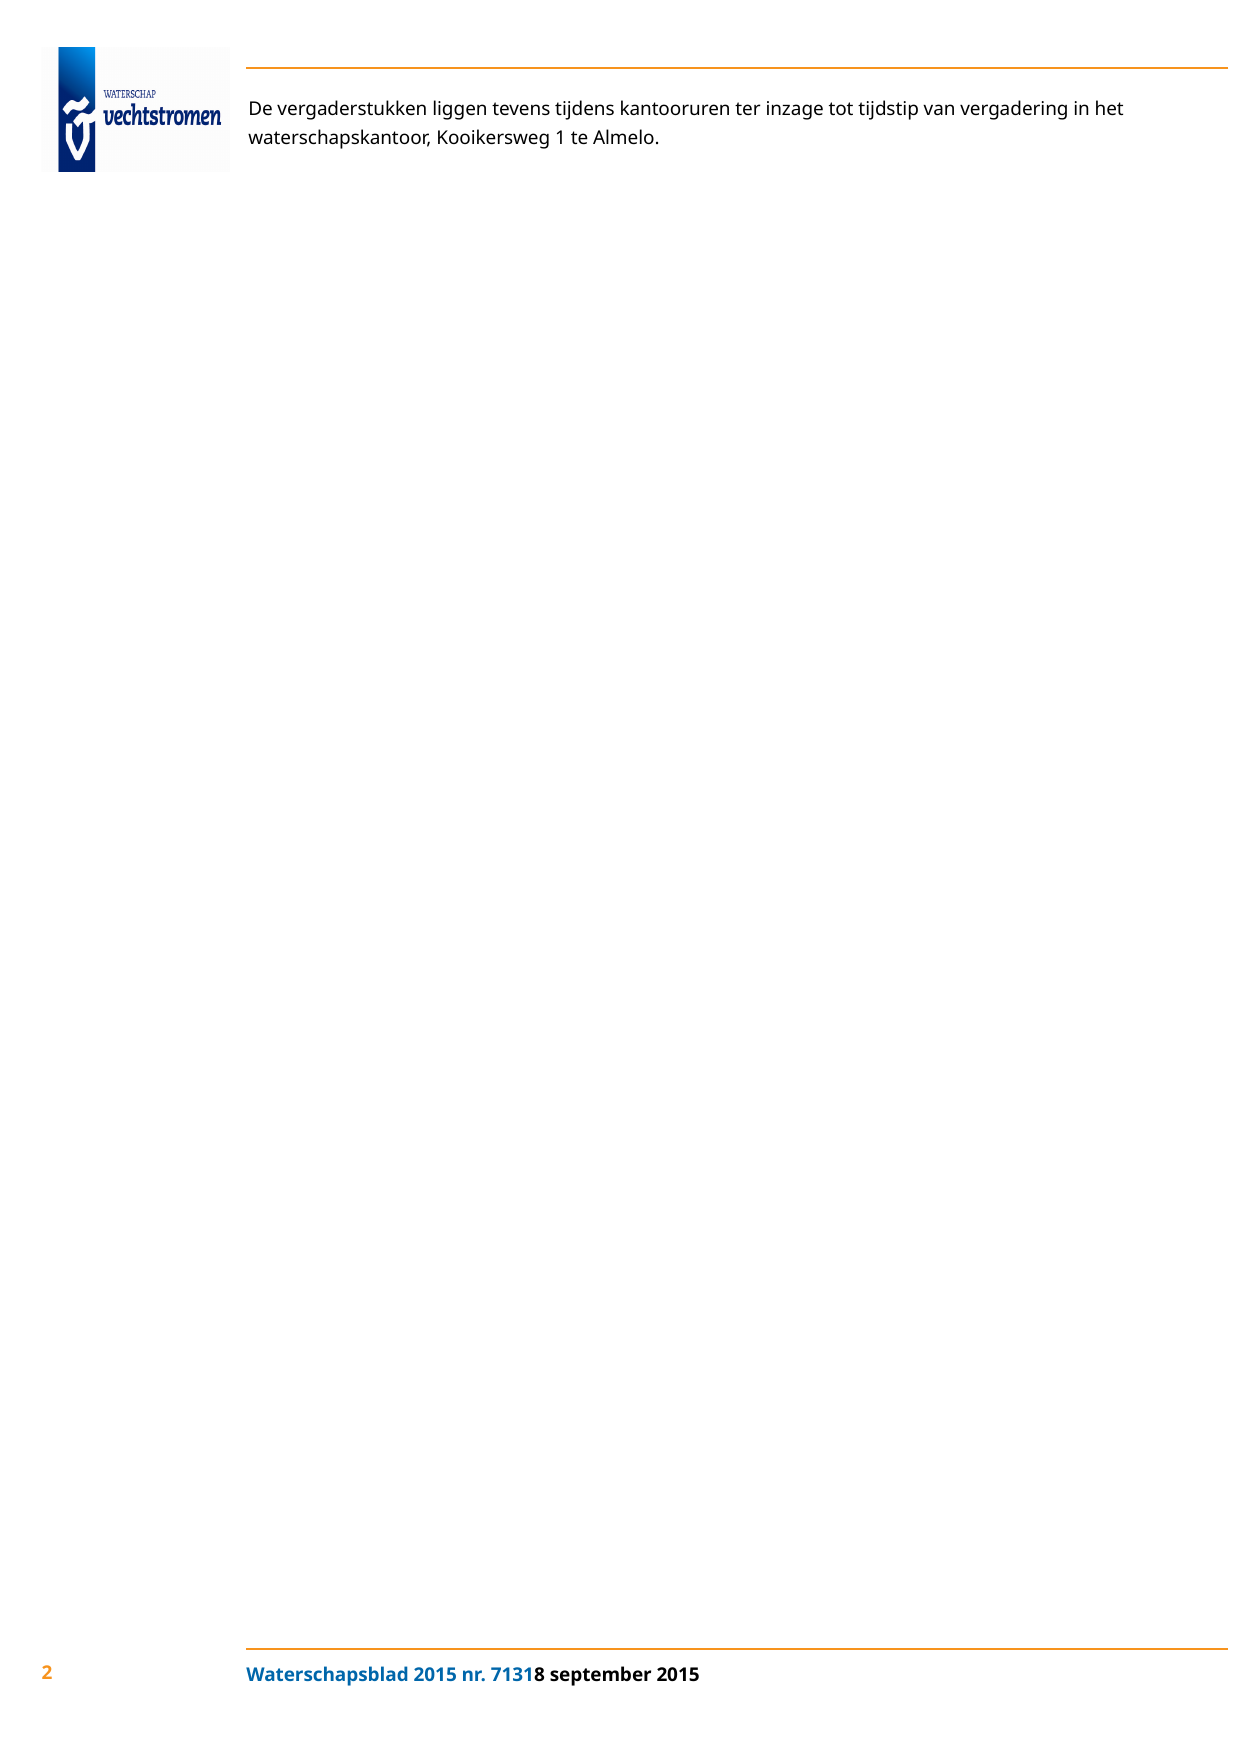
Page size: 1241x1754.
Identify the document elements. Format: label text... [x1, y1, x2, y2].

picture [41, 47, 231, 172]
text De vergaderstukken liggen tevens tijdens kantooruren ter inzage tot tijdstip van vergadering in het waterschapskantoor, Kooikersweg 1 te Almelo. [248, 95, 1152, 150]
